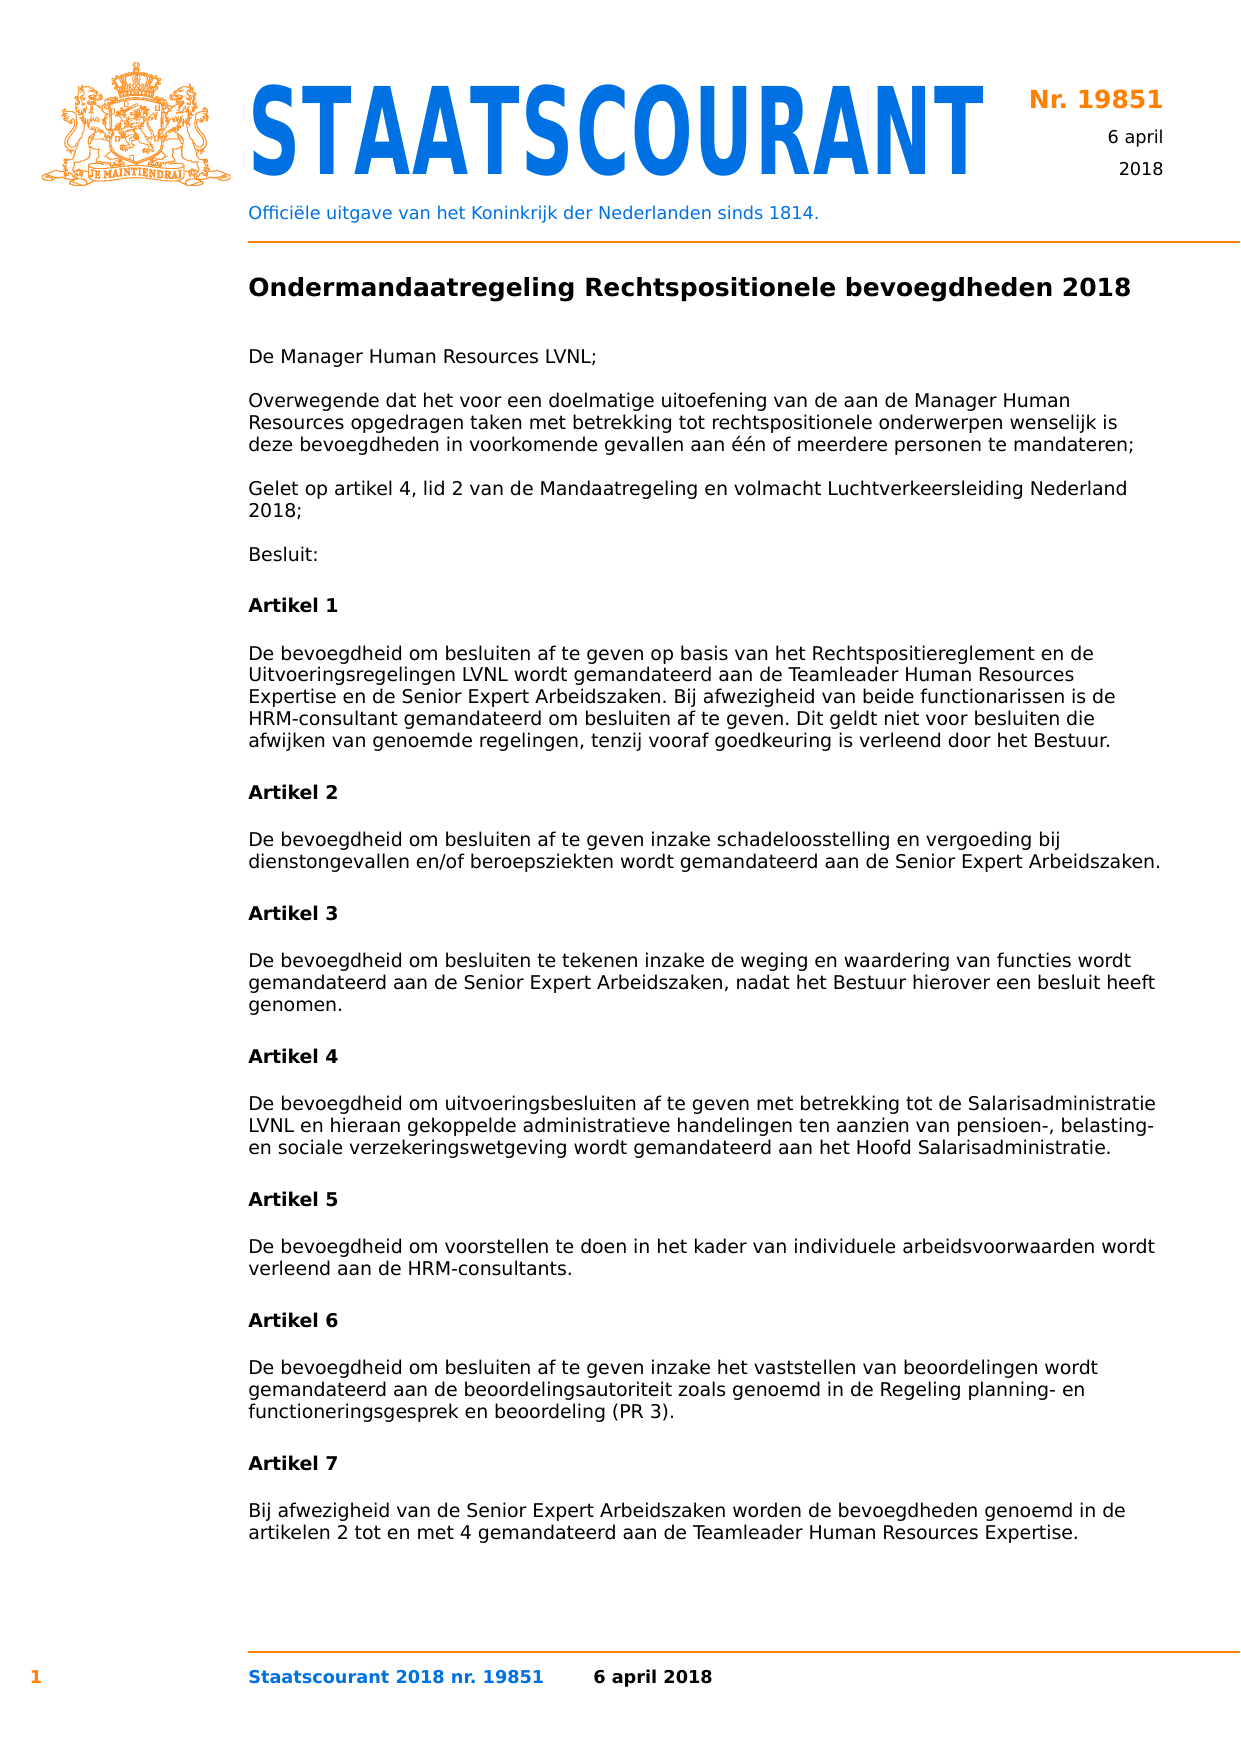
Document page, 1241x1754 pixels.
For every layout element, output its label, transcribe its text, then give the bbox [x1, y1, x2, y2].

picture [41, 62, 231, 186]
text Besluit: [248, 543, 1163, 565]
text De bevoegdheid om besluiten af te geven inzake schadeloosstelling en vergoeding bij dienstongevallen en/of beroepsziekten wordt gemandateerd aan de Senior Expert Arbeidszaken. [248, 829, 1163, 873]
subtitle Artikel 1 [248, 595, 1163, 617]
table_header STAATSCOURANT [248, 62, 998, 203]
subtitle Artikel 5 [248, 1189, 1163, 1211]
table_cell 6 april [998, 121, 1240, 153]
table_header [25, 62, 248, 241]
text Bij afwezigheid van de Senior Expert Arbeidszaken worden de bevoegdheden genoemd in de artikelen 2 tot en met 4 gemandateerd aan de Teamleader Human Resources Expertise. [248, 1500, 1163, 1544]
text De bevoegdheid om besluiten af te geven inzake het vaststellen van beoordelingen wordt gemandateerd aan de beoordelingsautoriteit zoals genoemd in de Regeling planning- en functioneringsgesprek en beoordeling (PR 3). [248, 1357, 1163, 1423]
subtitle Artikel 7 [248, 1453, 1163, 1475]
subtitle Artikel 4 [248, 1046, 1163, 1068]
text De bevoegdheid om voorstellen te doen in het kader van individuele arbeidsvoorwaarden wordt verleend aan de HRM-consultants. [248, 1236, 1163, 1280]
text De bevoegdheid om besluiten af te geven op basis van het Rechtspositiereglement en de Uitvoeringsregelingen LVNL wordt gemandateerd aan de Teamleader Human Resources Expertise en de Senior Expert Arbeidszaken. Bij afwezigheid van beide functionarissen is de HRM-consultant gemandateerd om besluiten af te geven. Dit geldt niet voor besluiten die afwijken van genoemde regelingen, tenzij vooraf goedkeuring is verleend door het Bestuur. [248, 642, 1163, 752]
subtitle Artikel 3 [248, 903, 1163, 925]
subtitle Artikel 6 [248, 1310, 1163, 1332]
text De bevoegdheid om uitvoeringsbesluiten af te geven met betrekking tot de Salarisadministratie LVNL en hieraan gekoppelde administratieve handelingen ten aanzien van pensioen-, belasting- en sociale verzekeringswetgeving wordt gemandateerd aan het Hoofd Salarisadministratie. [248, 1093, 1163, 1159]
subtitle Artikel 2 [248, 782, 1163, 804]
text Overwegende dat het voor een doelmatige uitoefening van de aan de Manager Human Resources opgedragen taken met betrekking tot rechtspositionele onderwerpen wenselijk is deze bevoegdheden in voorkomende gevallen aan één of meerdere personen te mandateren; [248, 390, 1163, 456]
text Gelet op artikel 4, lid 2 van de Mandaatregeling en volmacht Luchtverkeersleiding Nederland 2018; [248, 478, 1163, 522]
table_cell 2018 [998, 153, 1240, 203]
text De bevoegdheid om besluiten te tekenen inzake de weging en waardering van functies wordt gemandateerd aan de Senior Expert Arbeidszaken, nadat het Bestuur hierover een besluit heeft genomen. [248, 950, 1163, 1016]
subtitle Ondermandaatregeling Rechtspositionele bevoegdheden 2018 [248, 273, 1163, 302]
table_header Nr. 19851 [998, 62, 1240, 121]
table_cell Officiële uitgave van het Koninkrijk der Nederlanden sinds 1814. [248, 203, 1240, 241]
text De Manager Human Resources LVNL; [248, 346, 1163, 368]
